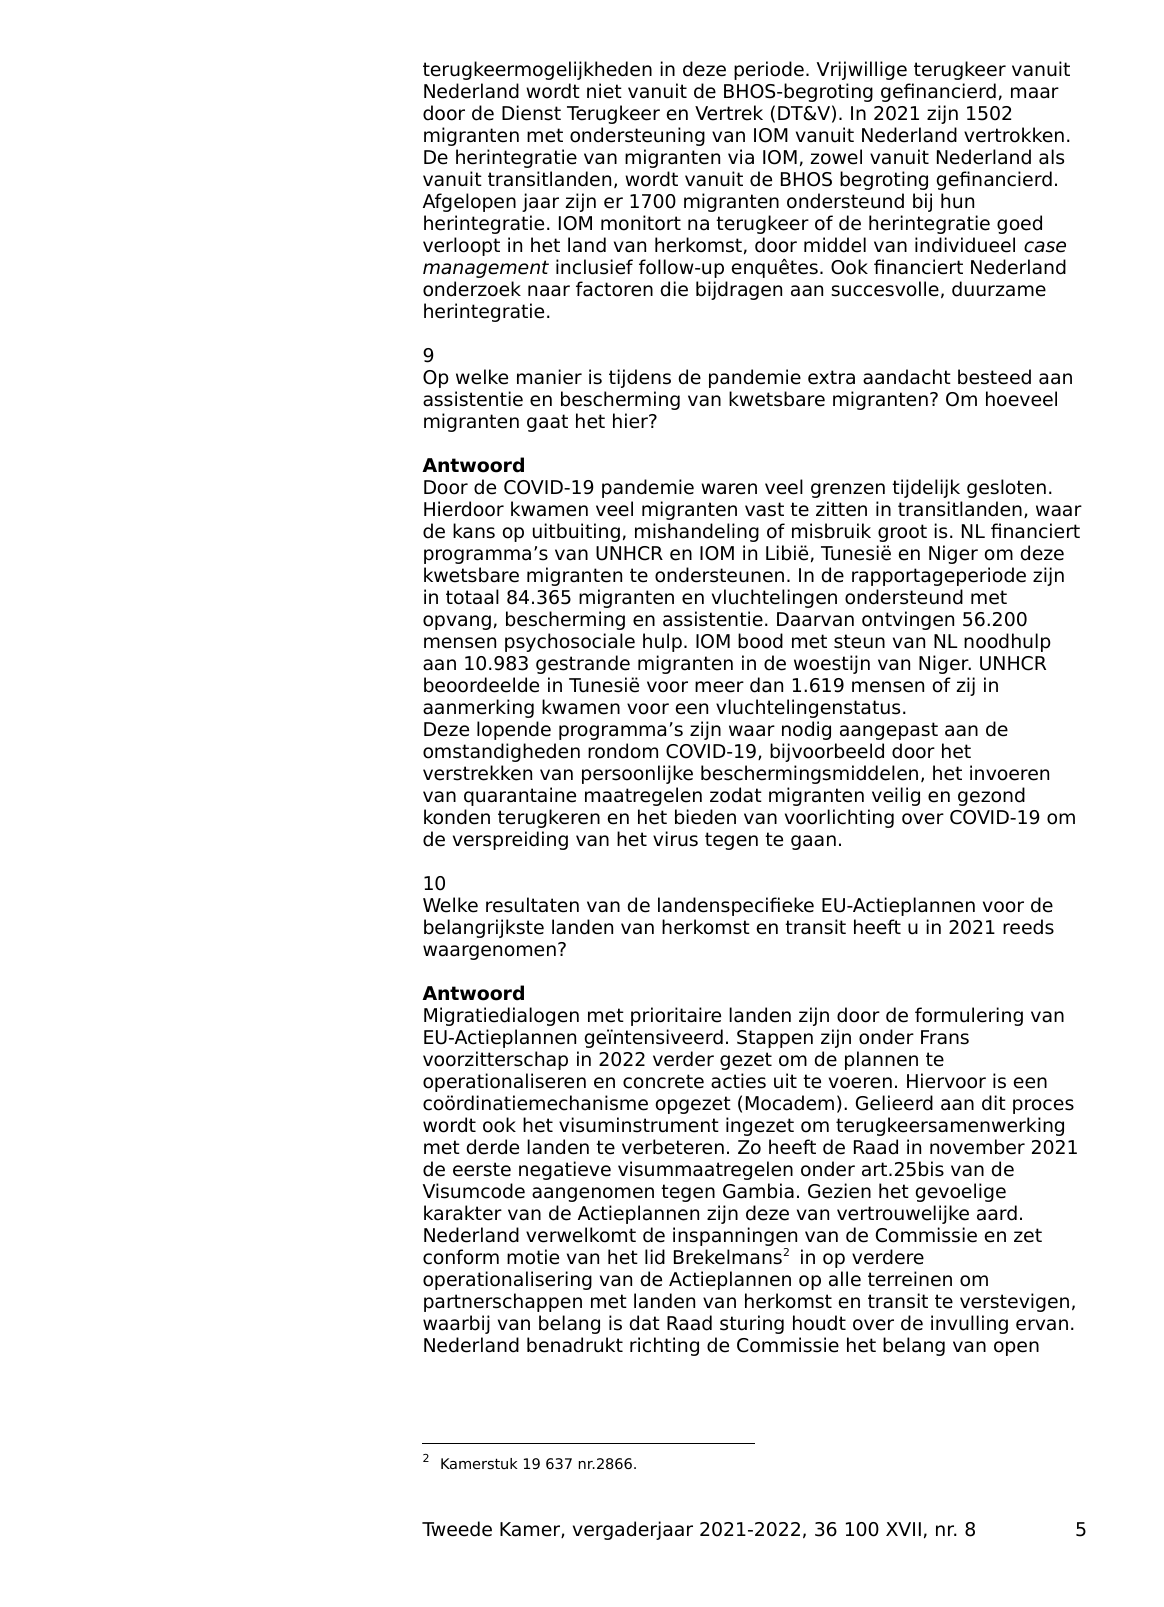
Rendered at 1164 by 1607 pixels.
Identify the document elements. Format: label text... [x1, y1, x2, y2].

text Migratiedialogen met prioritaire landen zijn door de formulering van EU-Actieplannen geïntensiveerd. Stappen zijn onder Frans voorzitterschap in 2022 verder gezet om de plannen te operationaliseren en concrete acties uit te voeren. Hiervoor is een coördinatiemechanisme opgezet (Mocadem). Gelieerd aan dit proces wordt ook het visuminstrument ingezet om terugkeersamenwerking met derde landen te verbeteren. Zo heeft de Raad in november 2021 de eerste negatieve visummaatregelen onder art.25bis van de Visumcode aangenomen tegen Gambia. Gezien het gevoelige karakter van de Actieplannen zijn deze van vertrouwelijke aard. Nederland verwelkomt de inspanningen van de Commissie en zet conform motie van het lid Brekelmans in op verdere operationalisering van de Actieplannen op alle terreinen om partnerschappen met landen van herkomst en transit te verstevigen, waarbij van belang is dat Raad sturing houdt over de invulling ervan. Nederland benadrukt richting de Commissie het belang van open [422, 1005, 1087, 1357]
text Welke resultaten van de landenspecifieke EU-Actieplannen voor de belangrijkste landen van herkomst en transit heeft u in 2021 reeds waargenomen? [422, 895, 1087, 961]
text Kamerstuk 19 637 nr.2866. [422, 1452, 1087, 1474]
text Antwoord [422, 455, 1087, 477]
text terugkeermogelijkheden in deze periode. Vrijwillige terugkeer vanuit Nederland wordt niet vanuit de BHOS-begroting gefinancierd, maar door de Dienst Terugkeer en Vertrek (DT&V). In 2021 zijn 1502 migranten met ondersteuning van IOM vanuit Nederland vertrokken. [422, 59, 1087, 147]
text 9 [422, 345, 1087, 367]
text Antwoord [422, 983, 1087, 1005]
text Deze lopende programma’s zijn waar nodig aangepast aan de omstandigheden rondom COVID-19, bijvoorbeeld door het verstrekken van persoonlijke beschermingsmiddelen, het invoeren van quarantaine maatregelen zodat migranten veilig en gezond konden terugkeren en het bieden van voorlichting over COVID-19 om de verspreiding van het virus tegen te gaan. [422, 719, 1087, 851]
text Door de COVID-19 pandemie waren veel grenzen tijdelijk gesloten. Hierdoor kwamen veel migranten vast te zitten in transitlanden, waar de kans op uitbuiting, mishandeling of misbruik groot is. NL financiert programma’s van UNHCR en IOM in Libië, Tunesië en Niger om deze kwetsbare migranten te ondersteunen. In de rapportageperiode zijn in totaal 84.365 migranten en vluchtelingen ondersteund met opvang, bescherming en assistentie. Daarvan ontvingen 56.200 mensen psychosociale hulp. IOM bood met steun van NL noodhulp aan 10.983 gestrande migranten in de woestijn van Niger. UNHCR beoordeelde in Tunesië voor meer dan 1.619 mensen of zij in aanmerking kwamen voor een vluchtelingenstatus. [422, 477, 1087, 719]
text De herintegratie van migranten via IOM, zowel vanuit Nederland als vanuit transitlanden, wordt vanuit de BHOS begroting gefinancierd. Afgelopen jaar zijn er 1700 migranten ondersteund bij hun herintegratie. IOM monitort na terugkeer of de herintegratie goed verloopt in het land van herkomst, door middel van individueel case management inclusief follow-up enquêtes. Ook financiert Nederland onderzoek naar factoren die bijdragen aan succesvolle, duurzame herintegratie. [422, 147, 1087, 323]
text Op welke manier is tijdens de pandemie extra aandacht besteed aan assistentie en bescherming van kwetsbare migranten? Om hoeveel migranten gaat het hier? [422, 367, 1087, 433]
text 10 [422, 873, 1087, 895]
